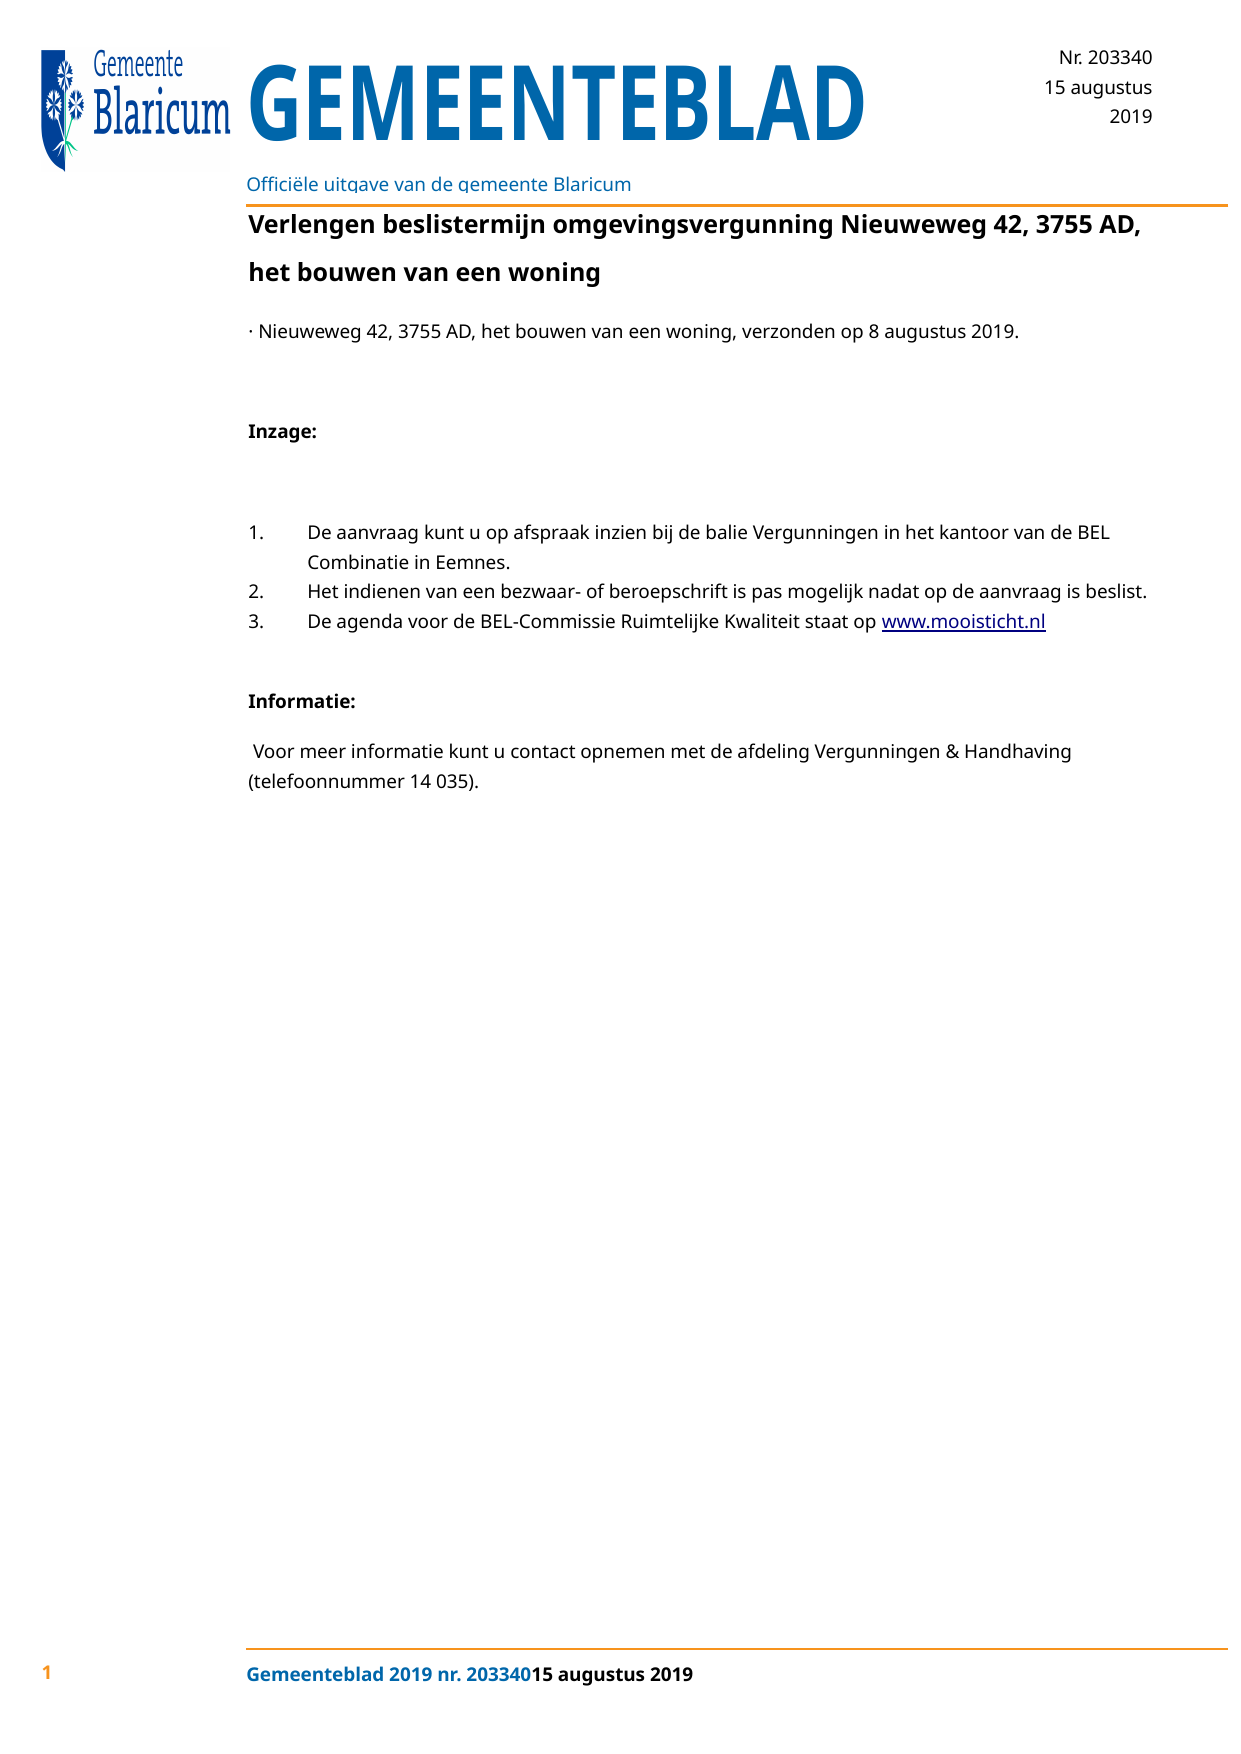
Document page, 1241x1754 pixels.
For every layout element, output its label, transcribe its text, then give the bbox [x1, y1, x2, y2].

text · Nieuweweg 42, 3755 AD, het bouwen van een woning, verzonden op 8 augustus 2019. [248, 318, 1152, 344]
list De aanvraag kunt u op afspraak inzien bij de balie Vergunningen in het kantoor van de BEL Combinatie in Eemnes. [248, 519, 1152, 575]
text Voor meer informatie kunt u contact opnemen met de afdeling Vergunningen & Handhaving (telefoonnummer 14 035). [248, 739, 1152, 794]
picture [41, 47, 231, 172]
text Informatie: [248, 688, 1152, 714]
text Verlengen beslistermijn omgevingsvergunning Nieuweweg 42, 3755 AD, het bouwen van een woning [248, 207, 1152, 288]
list De agenda voor de BEL-Commissie Ruimtelijke Kwaliteit staat op www.mooisticht.nl [248, 608, 1152, 634]
text Inzage: [248, 419, 1152, 444]
list Het indienen van een bezwaar- of beroepschrift is pas mogelijk nadat op de aanvraag is beslist. [248, 579, 1152, 604]
